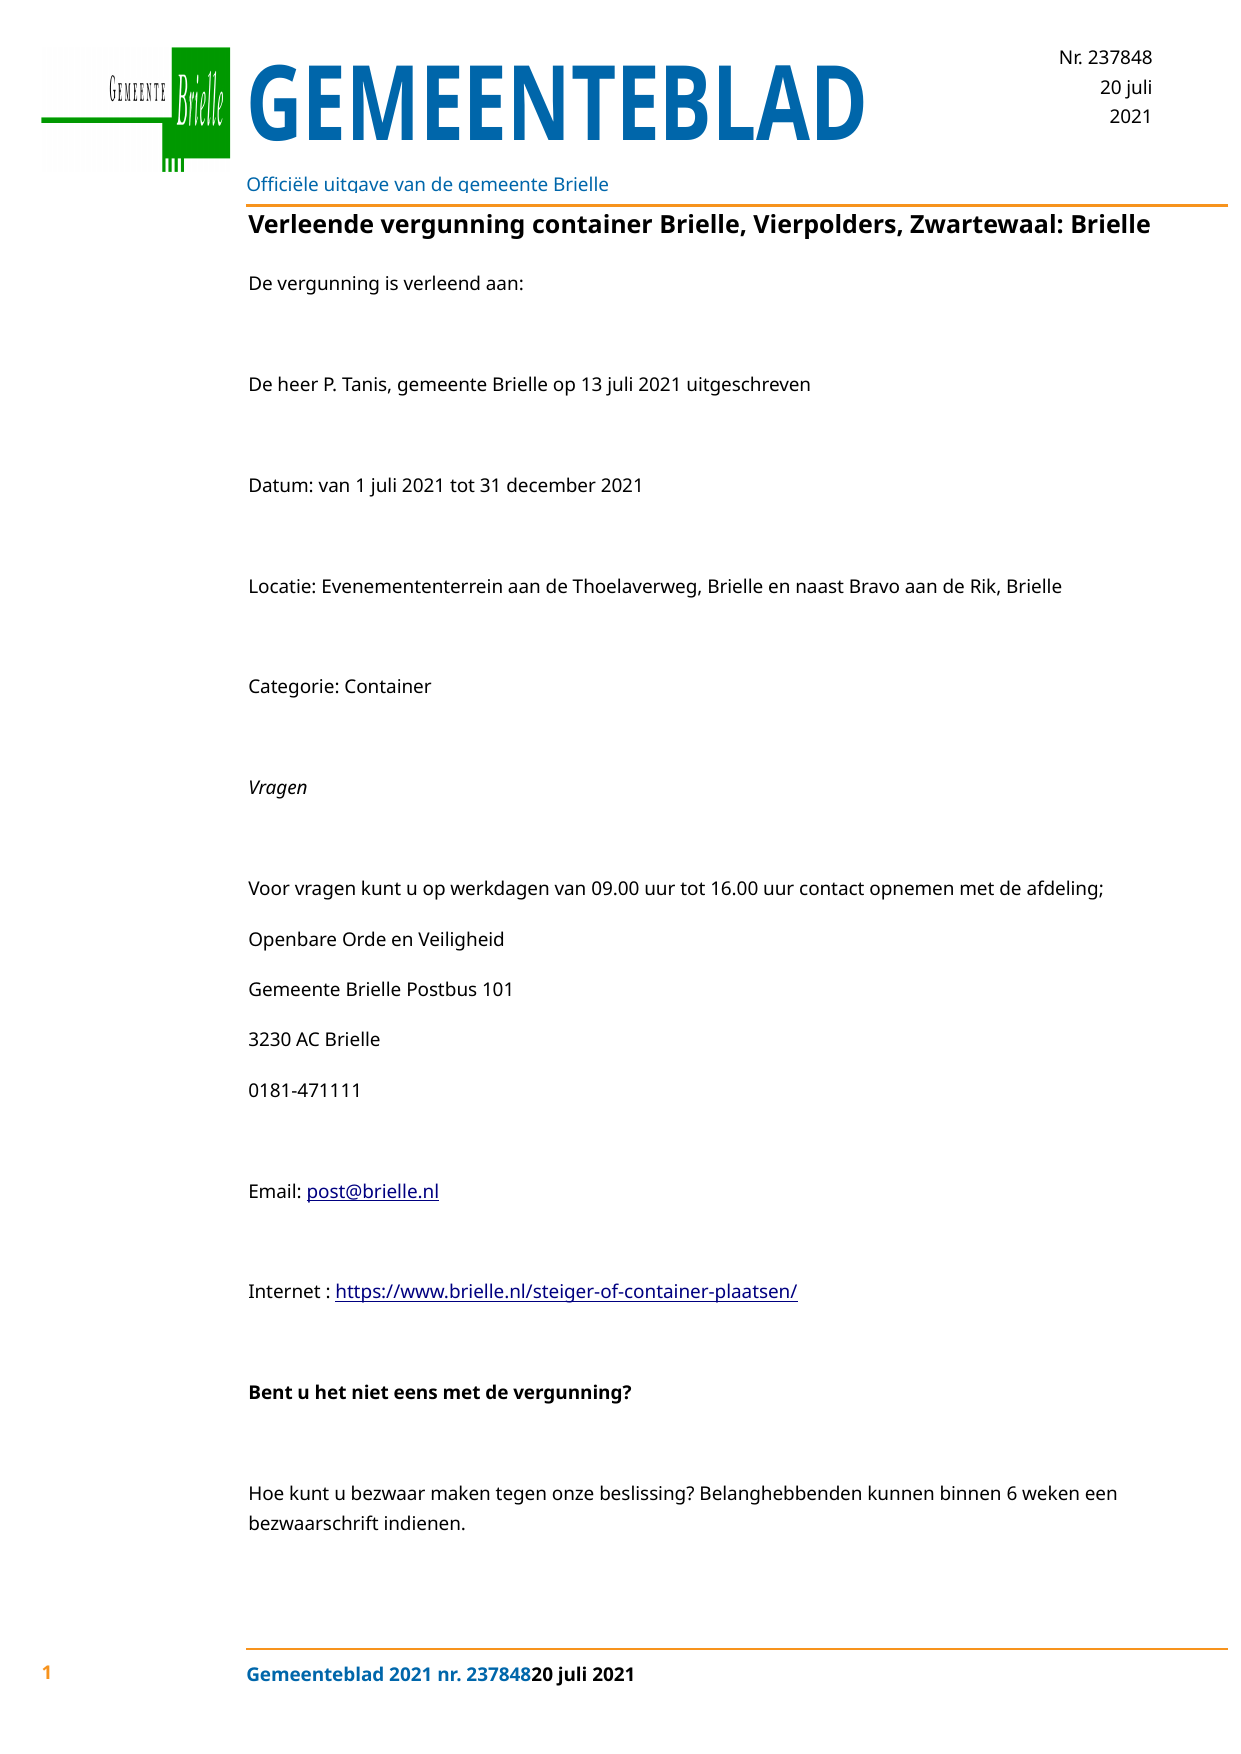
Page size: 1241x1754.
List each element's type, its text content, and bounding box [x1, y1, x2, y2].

picture [41, 47, 231, 172]
text Vragen [248, 774, 1152, 800]
text Hoe kunt u bezwaar maken tegen onze beslissing? Belanghebbenden kunnen binnen 6 weken een bezwaarschrift indienen. [248, 1480, 1152, 1536]
text 0181-471111 [248, 1077, 1152, 1103]
text Voor vragen kunt u op werkdagen van 09.00 uur tot 16.00 uur contact opnemen met de afdeling; [248, 875, 1152, 901]
text Verleende vergunning container Brielle, Vierpolders, Zwartewaal: Brielle [248, 207, 1152, 241]
text De heer P. Tanis, gemeente Brielle op 13 juli 2021 uitgeschreven [248, 371, 1152, 397]
text Email: post@brielle.nl [248, 1178, 1152, 1203]
text Locatie: Evenemententerrein aan de Thoelaverweg, Brielle en naast Bravo aan de Rik, Brielle [248, 573, 1152, 598]
text Datum: van 1 juli 2021 tot 31 december 2021 [248, 472, 1152, 498]
text Gemeente Brielle Postbus 101 [248, 976, 1152, 1002]
text Categorie: Container [248, 674, 1152, 699]
text Openbare Orde en Veiligheid [248, 926, 1152, 951]
text Internet : https://www.brielle.nl/steiger-of-container-plaatsen/ [248, 1279, 1152, 1304]
text 3230 AC Brielle [248, 1027, 1152, 1052]
text De vergunning is verleend aan: [248, 270, 1152, 296]
text Bent u het niet eens met de vergunning? [248, 1379, 1152, 1405]
